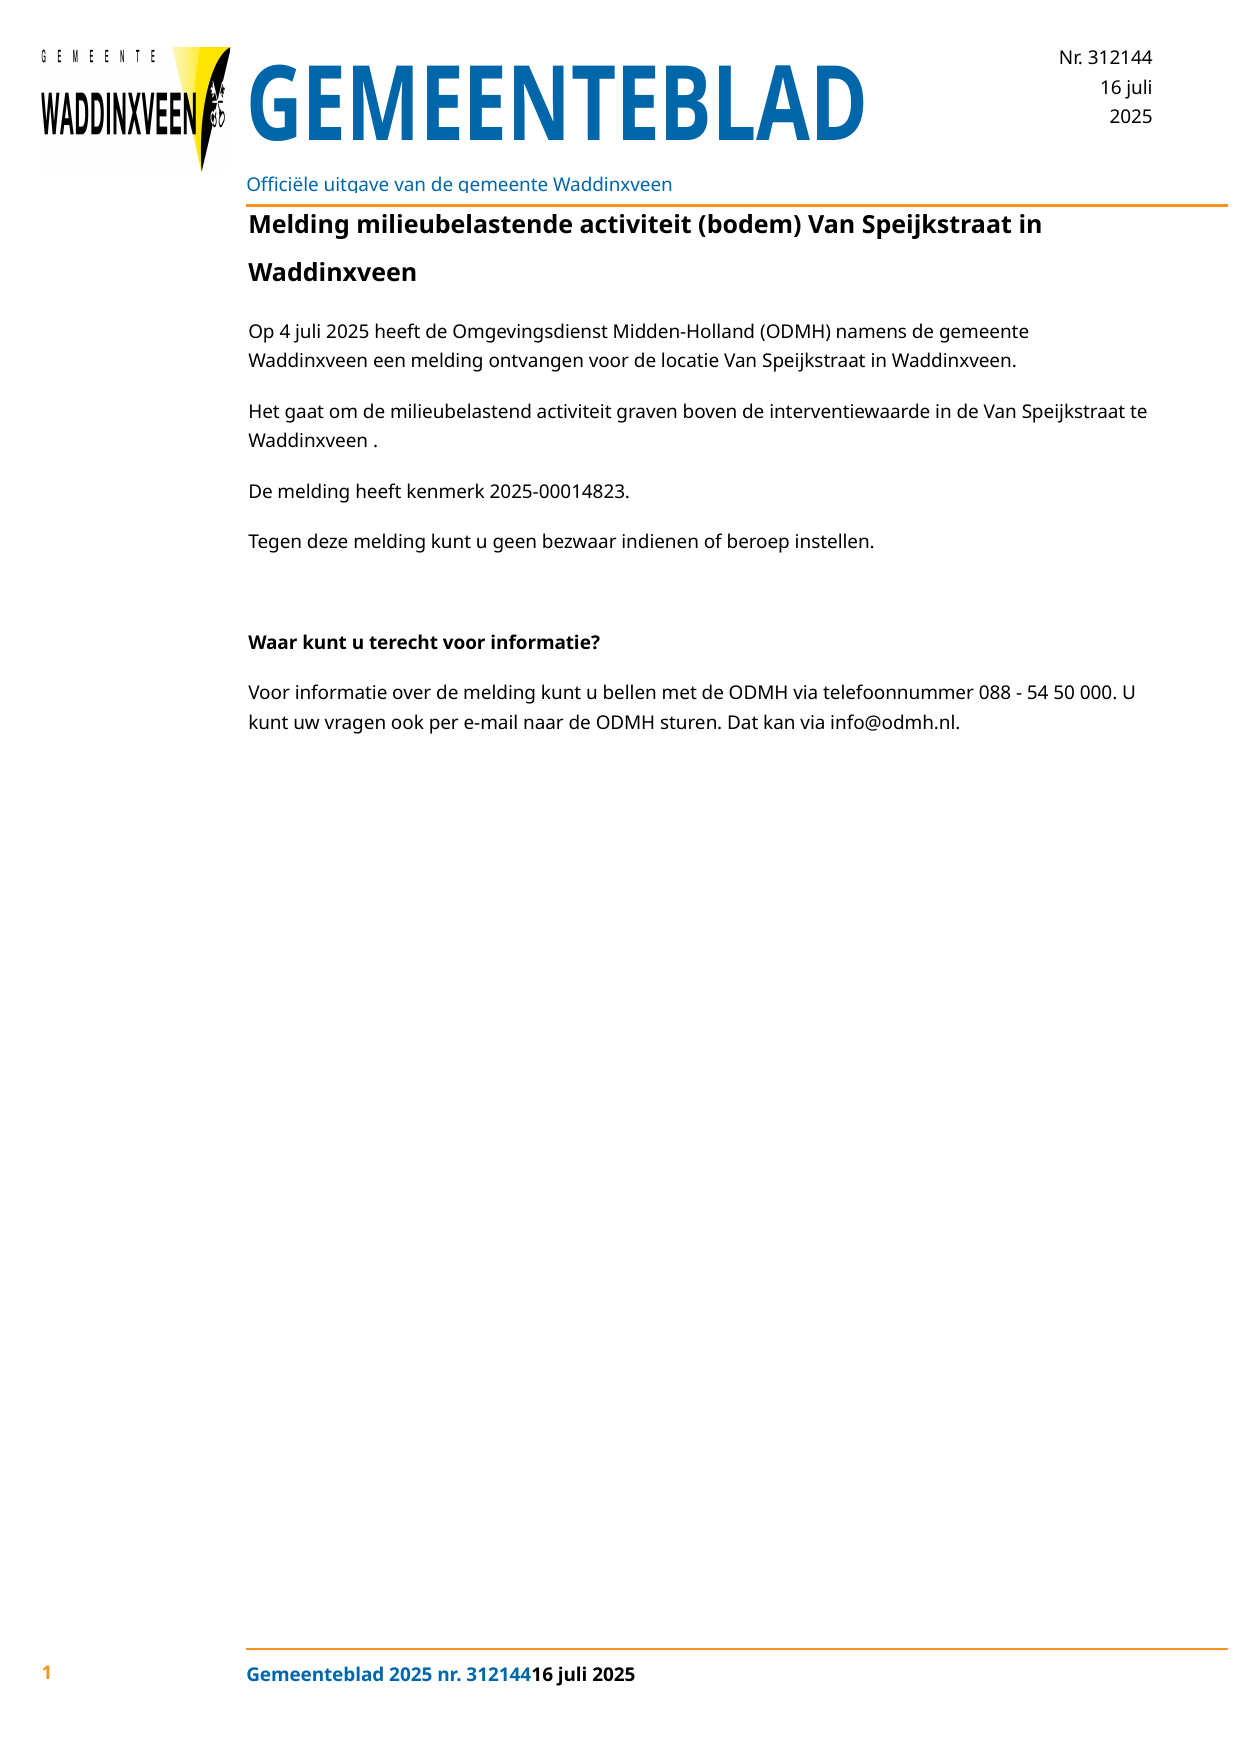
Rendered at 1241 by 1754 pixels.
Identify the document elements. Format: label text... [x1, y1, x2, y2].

text Melding milieubelastende activiteit (bodem) Van Speijkstraat in Waddinxveen [248, 207, 1152, 288]
text Waar kunt u terecht voor informatie? [248, 629, 1152, 655]
text Tegen deze melding kunt u geen bezwaar indienen of beroep instellen. [248, 528, 1152, 554]
text De melding heeft kenmerk 2025-00014823. [248, 478, 1152, 504]
picture [41, 47, 231, 172]
text Voor informatie over de melding kunt u bellen met de ODMH via telefoonnummer 088 - 54 50 000. U kunt uw vragen ook per e-mail naar de ODMH sturen. Dat kan via info@odmh.nl. [248, 679, 1152, 735]
text Het gaat om de milieubelastend activiteit graven boven de interventiewaarde in de Van Speijkstraat te Waddinxveen . [248, 398, 1152, 453]
text Op 4 juli 2025 heeft de Omgevingsdienst Midden-Holland (ODMH) namens de gemeente Waddinxveen een melding ontvangen voor de locatie Van Speijkstraat in Waddinxveen. [248, 318, 1152, 373]
